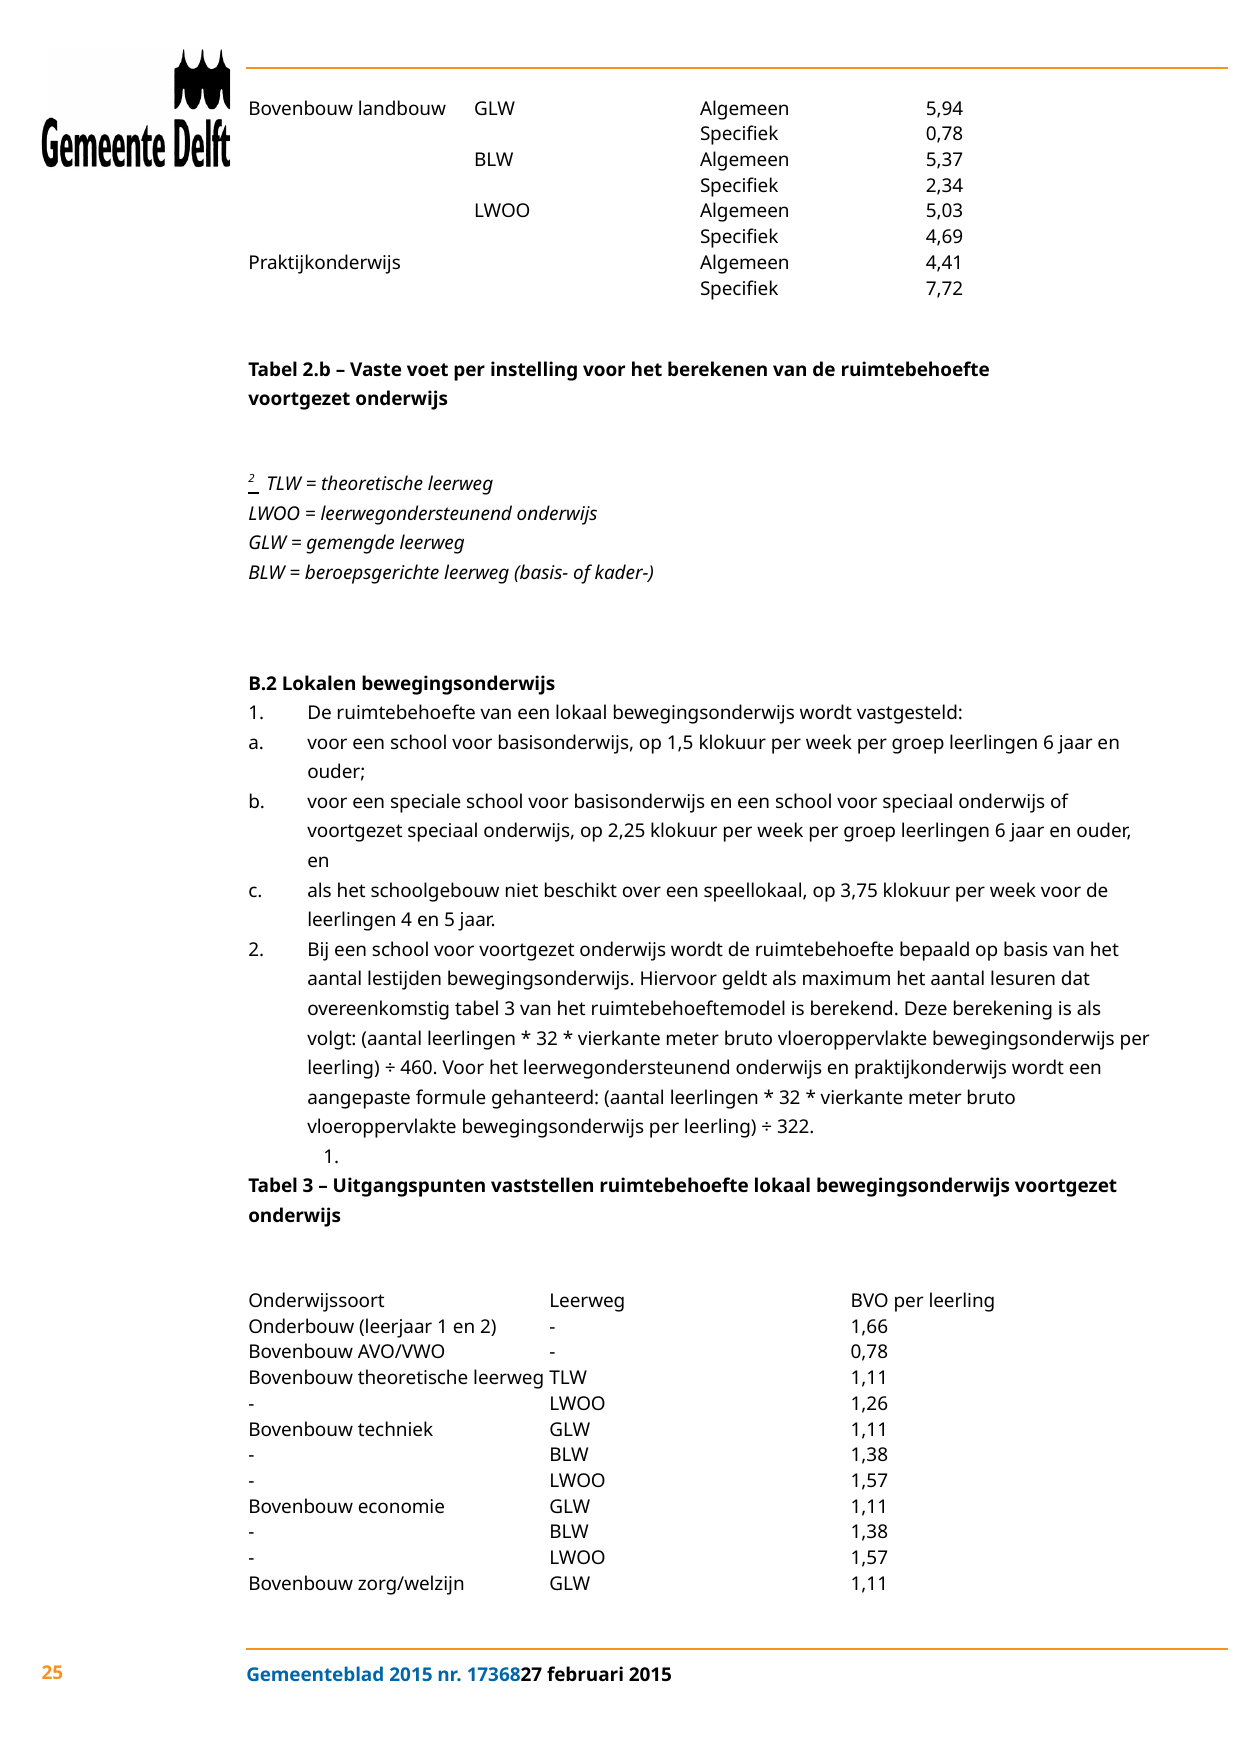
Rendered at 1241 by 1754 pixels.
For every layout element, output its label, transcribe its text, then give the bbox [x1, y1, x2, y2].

table_cell [474, 224, 700, 249]
table_cell 1,11 [850, 1570, 1152, 1596]
table_cell BLW [549, 1519, 850, 1544]
table_cell Bovenbouw AVO/VWO [248, 1339, 549, 1364]
table_cell - [248, 1390, 549, 1416]
text voortgezet onderwijs [248, 386, 1152, 411]
table_cell Algemeen [700, 249, 926, 275]
table_cell [248, 275, 474, 301]
table_cell Specifiek [700, 121, 926, 146]
table_cell [474, 172, 700, 198]
table_header Leerweg [549, 1287, 850, 1313]
table_cell Specifiek [700, 275, 926, 301]
table_cell LWOO [549, 1467, 850, 1493]
table_cell 5,37 [926, 146, 1152, 172]
table_header Onderwijssoort [248, 1287, 549, 1313]
table_cell [248, 172, 474, 198]
list Bij een school voor voortgezet onderwijs wordt de ruimtebehoefte bepaald op basis van het aantal lestijden bewegingsonderwijs. Hiervoor geldt als maximum het aantal lesuren dat overeenkomstig tabel 3 van het ruimtebehoeftemodel is berekend. Deze berekening is als volgt: (aantal leerlingen * 32 * vierkante meter bruto vloeroppervlakte bewegingsonderwijs per leerling) ÷ 460. Voor het leerwegondersteunend onderwijs en praktijkonderwijs wordt een aangepaste formule gehanteerd: (aantal leerlingen * 32 * vierkante meter bruto vloeroppervlakte bewegingsonderwijs per leerling) ÷ 322. [248, 936, 1152, 1139]
table_cell [248, 121, 474, 146]
table_cell GLW [549, 1416, 850, 1442]
table_cell LWOO [474, 198, 700, 223]
table_cell Algemeen [700, 95, 926, 121]
table_cell BLW [549, 1442, 850, 1467]
table_cell 7,72 [926, 275, 1152, 301]
table_cell [248, 224, 474, 249]
table_cell [474, 121, 700, 146]
table_cell 1,11 [850, 1364, 1152, 1390]
table_cell 5,94 [926, 95, 1152, 121]
table_cell Bovenbouw techniek [248, 1416, 549, 1442]
table_cell 1,57 [850, 1467, 1152, 1493]
table_cell LWOO [549, 1545, 850, 1570]
table_header 2 TLW = theoretische leerweg LWOO = leerwegondersteunend onderwijs GLW = gemengde leerweg BLW = beroepsgerichte leerweg (basis- of kader-) [248, 470, 1152, 614]
table_cell LWOO [549, 1390, 850, 1416]
table_cell - [549, 1339, 850, 1364]
table_cell - [248, 1442, 549, 1467]
table_cell 4,41 [926, 249, 1152, 275]
table_cell Bovenbouw zorg/welzijn [248, 1570, 549, 1596]
table_cell 1,11 [850, 1416, 1152, 1442]
text Tabel 3 – Uitgangspunten vaststellen ruimtebehoefte lokaal bewegingsonderwijs voortgezet onderwijs [248, 1173, 1152, 1228]
table_cell GLW [549, 1570, 850, 1596]
text Tabel 2.b – Vaste voet per instelling voor het berekenen van de ruimtebehoefte [248, 356, 1152, 382]
table_cell - [549, 1313, 850, 1339]
table_cell Praktijkonderwijs [248, 249, 474, 275]
table_cell Specifiek [700, 224, 926, 249]
table_cell - [248, 1545, 549, 1570]
text B.2 Lokalen bewegingsonderwijs [248, 670, 1152, 696]
table_cell 1,26 [850, 1390, 1152, 1416]
table_cell 1,57 [850, 1545, 1152, 1570]
table_cell GLW [474, 95, 700, 121]
list De ruimtebehoefte van een lokaal bewegingsonderwijs wordt vastgesteld: [248, 699, 1152, 725]
table_cell 4,69 [926, 224, 1152, 249]
table_cell - [248, 1519, 549, 1544]
table_cell GLW [549, 1493, 850, 1519]
table_cell [248, 198, 474, 223]
table_cell Algemeen [700, 198, 926, 223]
table_cell [248, 146, 474, 172]
table_cell 1,66 [850, 1313, 1152, 1339]
table_cell Bovenbouw economie [248, 1493, 549, 1519]
table_cell TLW [549, 1364, 850, 1390]
table_cell [474, 275, 700, 301]
list voor een school voor basisonderwijs, op 1,5 klokuur per week per groep leerlingen 6 jaar en ouder; [248, 729, 1152, 784]
list als het schoolgebouw niet beschikt over een speellokaal, op 3,75 klokuur per week voor de leerlingen 4 en 5 jaar. [248, 877, 1152, 932]
table_cell BLW [474, 146, 700, 172]
table_cell Specifiek [700, 172, 926, 198]
table_cell 0,78 [850, 1339, 1152, 1364]
table_cell 2,34 [926, 172, 1152, 198]
table_cell [474, 249, 700, 275]
table_cell 1,11 [850, 1493, 1152, 1519]
table_cell 5,03 [926, 198, 1152, 223]
table_cell - [248, 1467, 549, 1493]
table_cell Bovenbouw landbouw [248, 95, 474, 121]
table_cell 1,38 [850, 1519, 1152, 1544]
table_cell Bovenbouw theoretische leerweg [248, 1364, 549, 1390]
table_cell Onderbouw (leerjaar 1 en 2) [248, 1313, 549, 1339]
table_header BVO per leerling [850, 1287, 1152, 1313]
list voor een speciale school voor basisonderwijs en een school voor speciaal onderwijs of voortgezet speciaal onderwijs, op 2,25 klokuur per week per groep leerlingen 6 jaar en ouder, en [248, 788, 1152, 873]
table_cell Algemeen [700, 146, 926, 172]
table_cell 0,78 [926, 121, 1152, 146]
table_cell 1,38 [850, 1442, 1152, 1467]
picture [41, 47, 231, 172]
